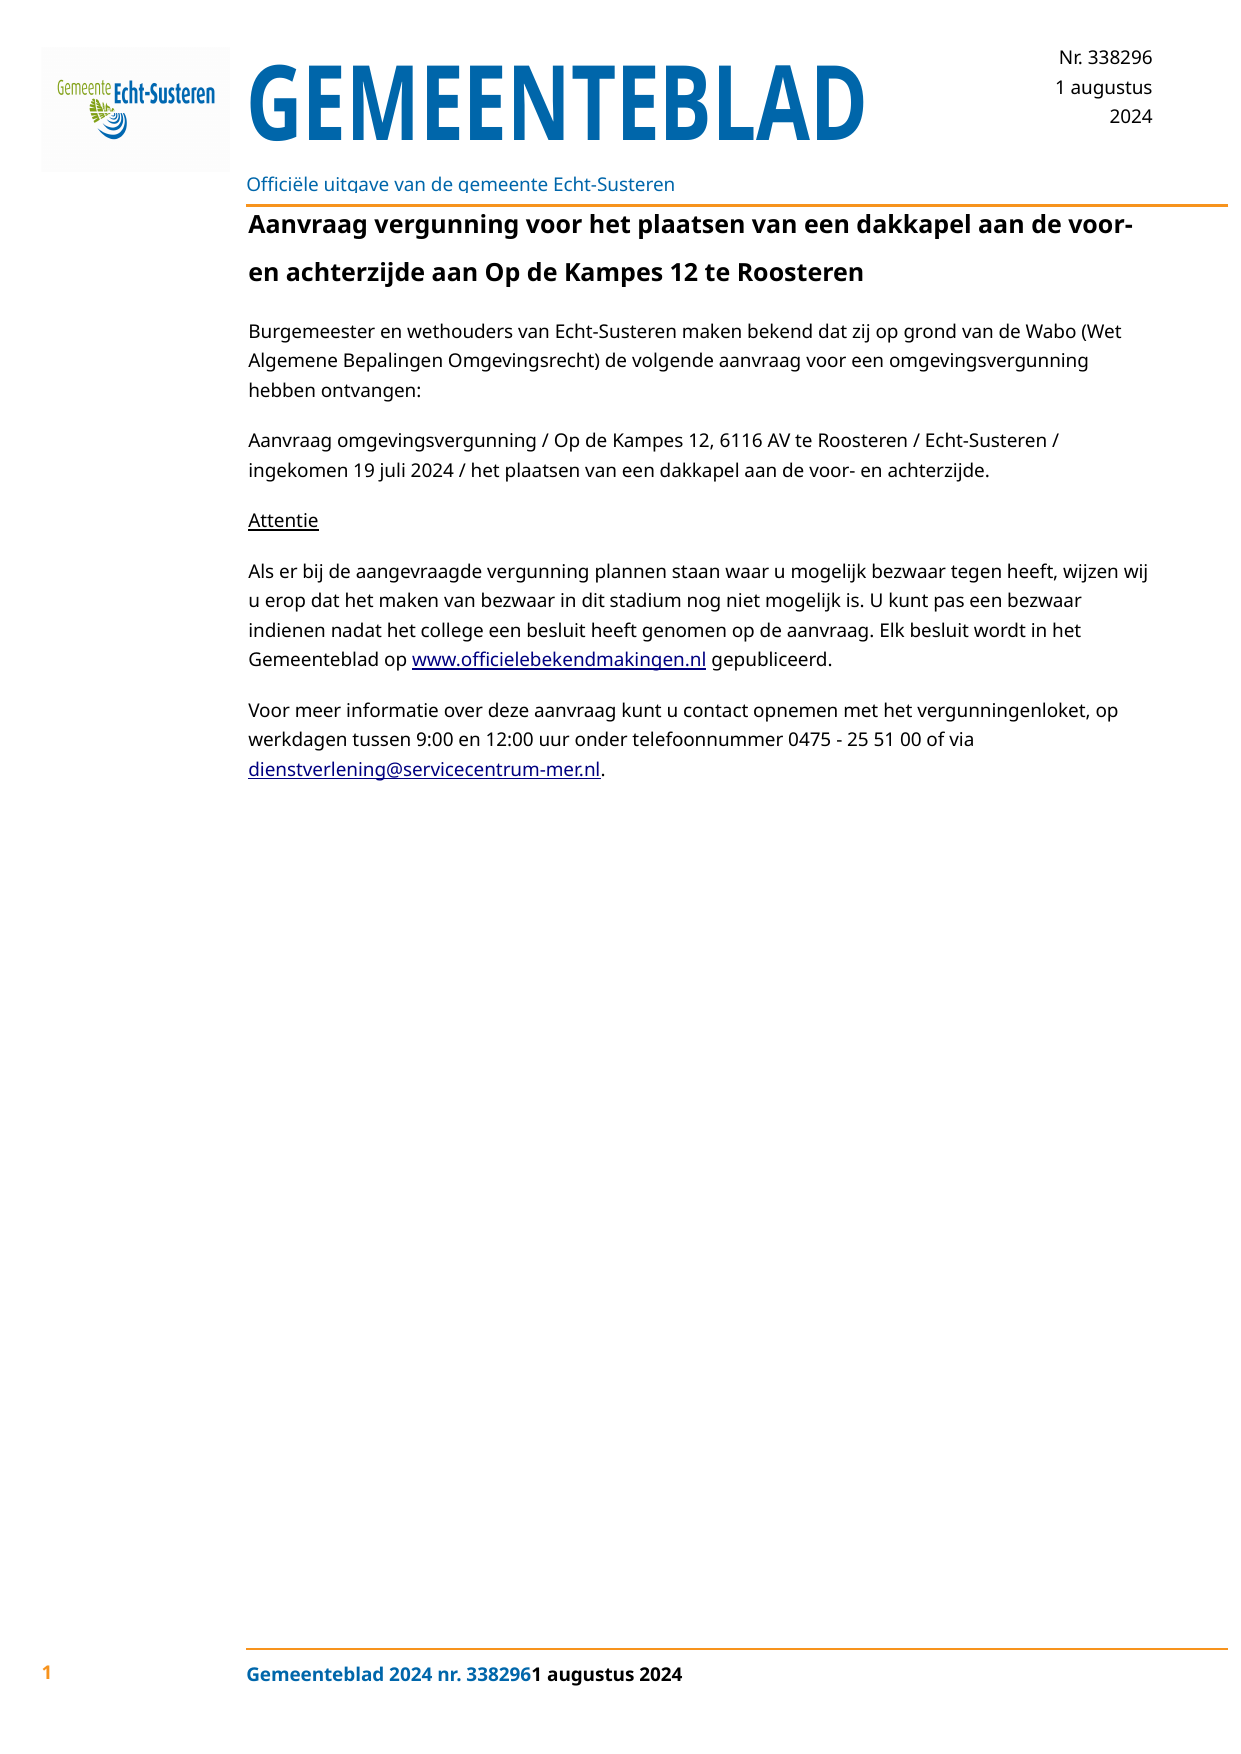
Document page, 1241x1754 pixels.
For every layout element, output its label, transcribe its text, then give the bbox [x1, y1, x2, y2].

text Als er bij de aangevraagde vergunning plannen staan waar u mogelijk bezwaar tegen heeft, wijzen wij u erop dat het maken van bezwaar in dit stadium nog niet mogelijk is. U kunt pas een bezwaar indienen nadat het college een besluit heeft genomen op de aanvraag. Elk besluit wordt in het Gemeenteblad op www.officielebekendmakingen.nl gepubliceerd. [248, 558, 1152, 672]
text Voor meer informatie over deze aanvraag kunt u contact opnemen met het vergunningenloket, op werkdagen tussen 9:00 en 12:00 uur onder telefoonnummer 0475 - 25 51 00 of via dienstverlening@servicecentrum-mer.nl. [248, 697, 1152, 782]
text Aanvraag omgevingsvergunning / Op de Kampes 12, 6116 AV te Roosteren / Echt-Susteren / ingekomen 19 juli 2024 / het plaatsen van een dakkapel aan de voor- en achterzijde. [248, 427, 1152, 483]
text Attentie [248, 507, 1152, 533]
text Burgemeester en wethouders van Echt-Susteren maken bekend dat zij op grond van de Wabo (Wet Algemene Bepalingen Omgevingsrecht) de volgende aanvraag voor een omgevingsvergunning hebben ontvangen: [248, 318, 1152, 403]
text Aanvraag vergunning voor het plaatsen van een dakkapel aan de voor- en achterzijde aan Op de Kampes 12 te Roosteren [248, 207, 1152, 288]
picture [41, 47, 231, 172]
